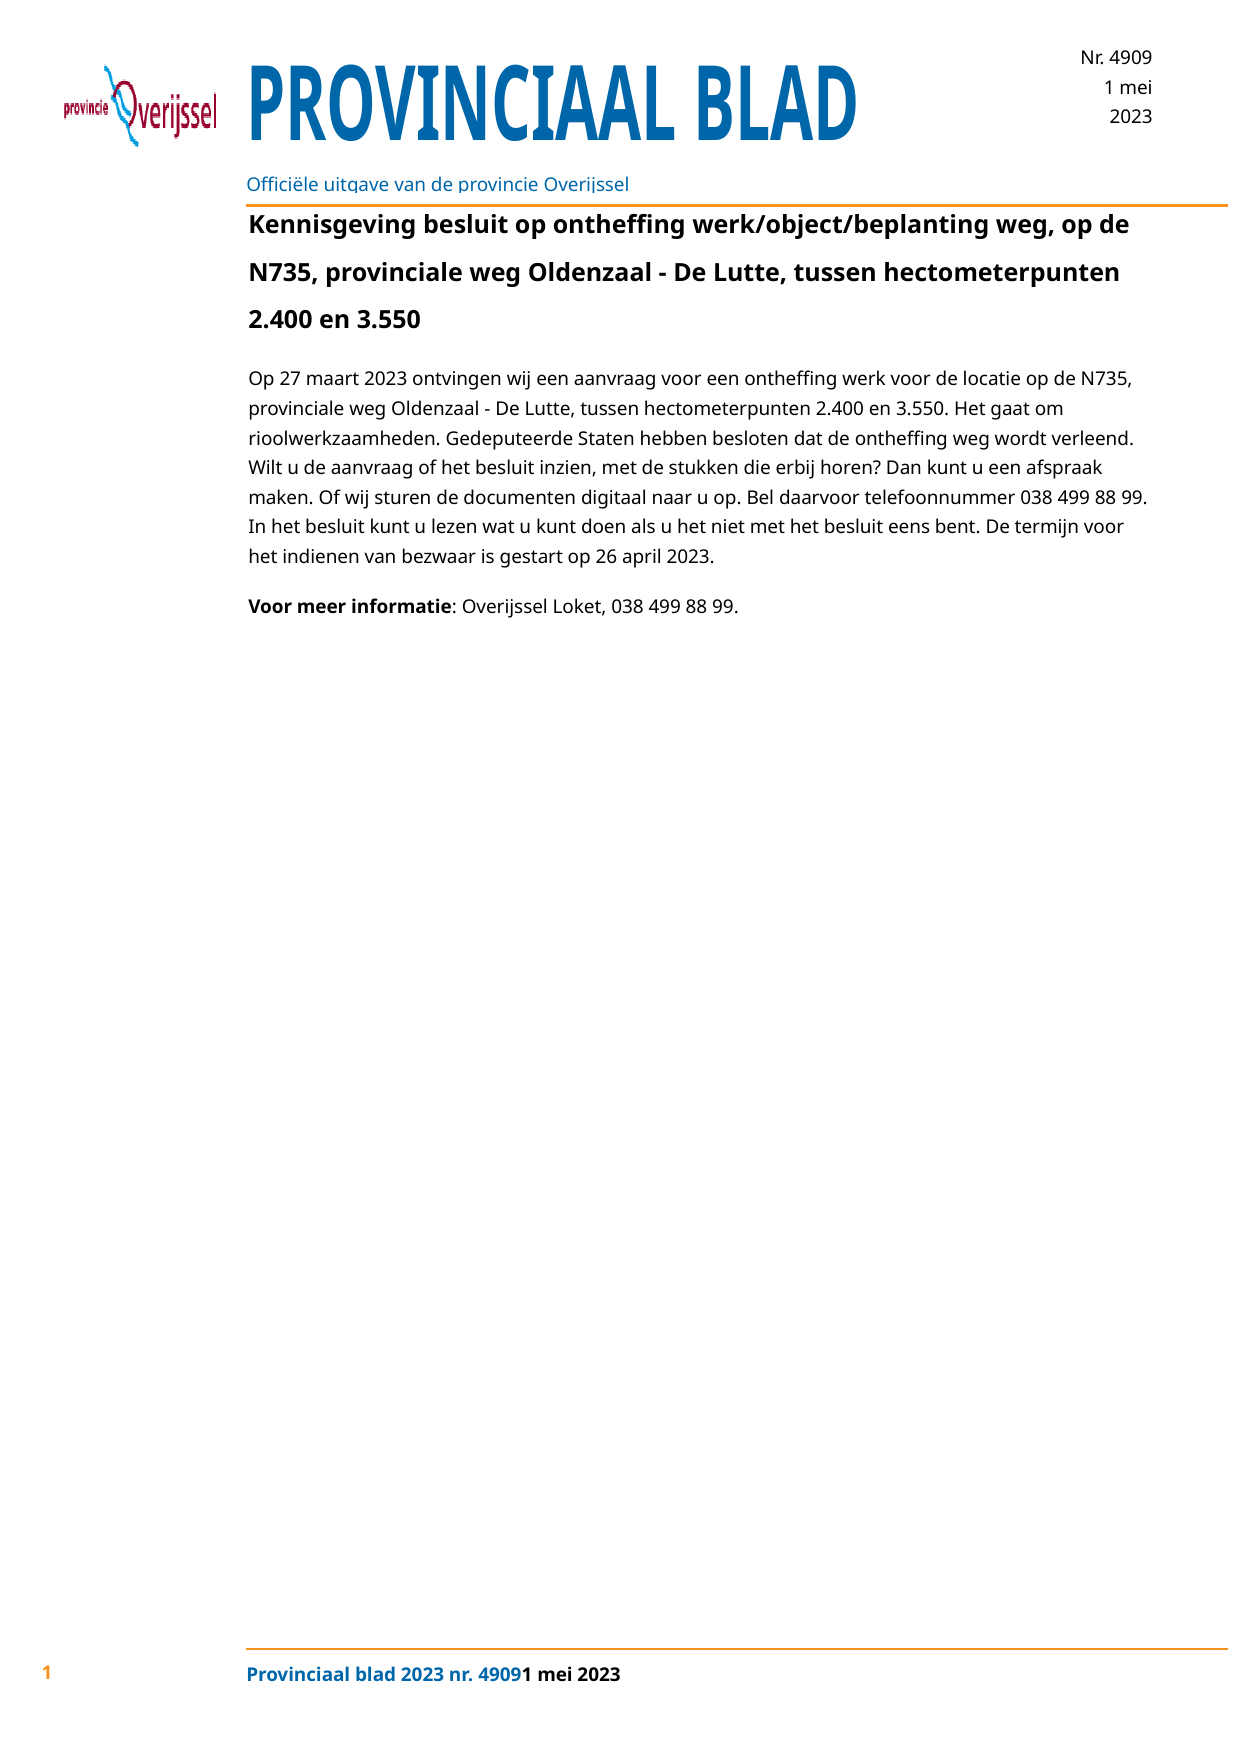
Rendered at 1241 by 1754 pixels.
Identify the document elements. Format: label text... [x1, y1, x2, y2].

text Voor meer informatie: Overijssel Loket, 038 499 88 99. [248, 593, 1152, 619]
picture [41, 47, 231, 172]
text Kennisgeving besluit op ontheffing werk/object/beplanting weg, op de N735, provinciale weg Oldenzaal - De Lutte, tussen hectometerpunten 2.400 en 3.550 [248, 207, 1152, 336]
text Op 27 maart 2023 ontvingen wij een aanvraag voor een ontheffing werk voor de locatie op de N735, provinciale weg Oldenzaal - De Lutte, tussen hectometerpunten 2.400 en 3.550. Het gaat om rioolwerkzaamheden. Gedeputeerde Staten hebben besloten dat de ontheffing weg wordt verleend. Wilt u de aanvraag of het besluit inzien, met de stukken die erbij horen? Dan kunt u een afspraak maken. Of wij sturen de documenten digitaal naar u op. Bel daarvoor telefoonnummer 038 499 88 99. In het besluit kunt u lezen wat u kunt doen als u het niet met het besluit eens bent. De termijn voor het indienen van bezwaar is gestart op 26 april 2023. [248, 366, 1152, 569]
